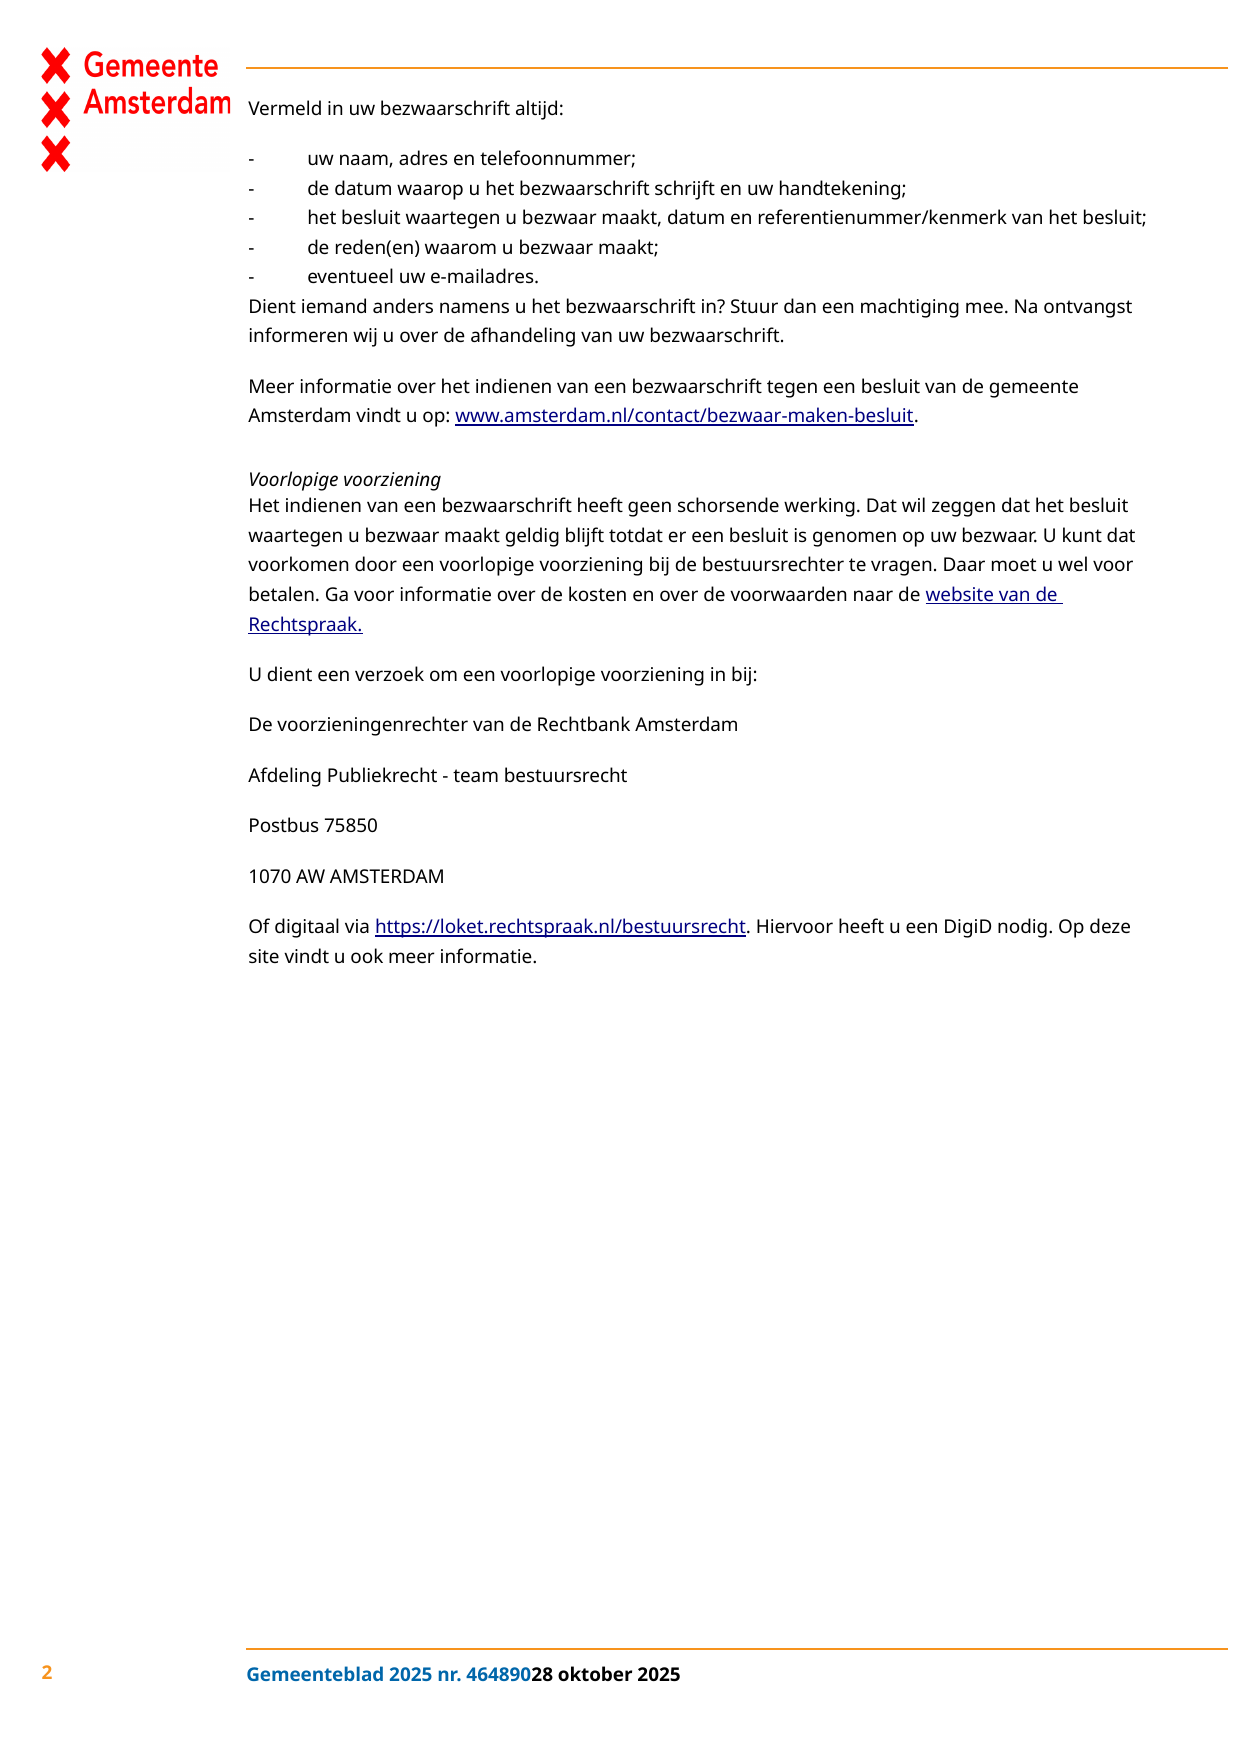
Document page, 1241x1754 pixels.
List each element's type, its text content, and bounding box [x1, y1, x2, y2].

text Voorlopige voorziening [248, 467, 1152, 492]
list uw naam, adres en telefoonnummer; [248, 145, 1152, 171]
text Het indienen van een bezwaarschrift heeft geen schorsende werking. Dat wil zeggen dat het besluit waartegen u bezwaar maakt geldig blijft totdat er een besluit is genomen op uw bezwaar. U kunt dat voorkomen door een voorlopige voorziening bij de bestuursrechter te vragen. Daar moet u wel voor betalen. Ga voor informatie over de kosten en over de voorwaarden naar de website van de Rechtspraak. [248, 492, 1152, 636]
list de reden(en) waarom u bezwaar maakt; [248, 234, 1152, 260]
text U dient een verzoek om een voorlopige voorziening in bij: [248, 661, 1152, 687]
text Dient iemand anders namens u het bezwaarschrift in? Stuur dan een machtiging mee. Na ontvangst informeren wij u over de afhandeling van uw bezwaarschrift. [248, 293, 1152, 348]
list de datum waarop u het bezwaarschrift schrijft en uw handtekening; [248, 175, 1152, 201]
text De voorzieningenrechter van de Rechtbank Amsterdam [248, 712, 1152, 737]
text 1070 AW AMSTERDAM [248, 863, 1152, 888]
text Of digitaal via https://loket.rechtspraak.nl/bestuursrecht. Hiervoor heeft u een DigiD nodig. Op deze site vindt u ook meer informatie. [248, 913, 1152, 968]
list het besluit waartegen u bezwaar maakt, datum en referentienummer/kenmerk van het besluit; [248, 204, 1152, 230]
list eventueel uw e-mailadres. [248, 263, 1152, 289]
text Postbus 75850 [248, 812, 1152, 838]
text Meer informatie over het indienen van een bezwaarschrift tegen een besluit van de gemeente Amsterdam vindt u op: www.amsterdam.nl/contact/bezwaar-maken-besluit. [248, 373, 1152, 428]
text Vermeld in uw bezwaarschrift altijd: [248, 95, 1152, 121]
text Afdeling Publiekrecht - team bestuursrecht [248, 762, 1152, 788]
picture [41, 47, 231, 172]
